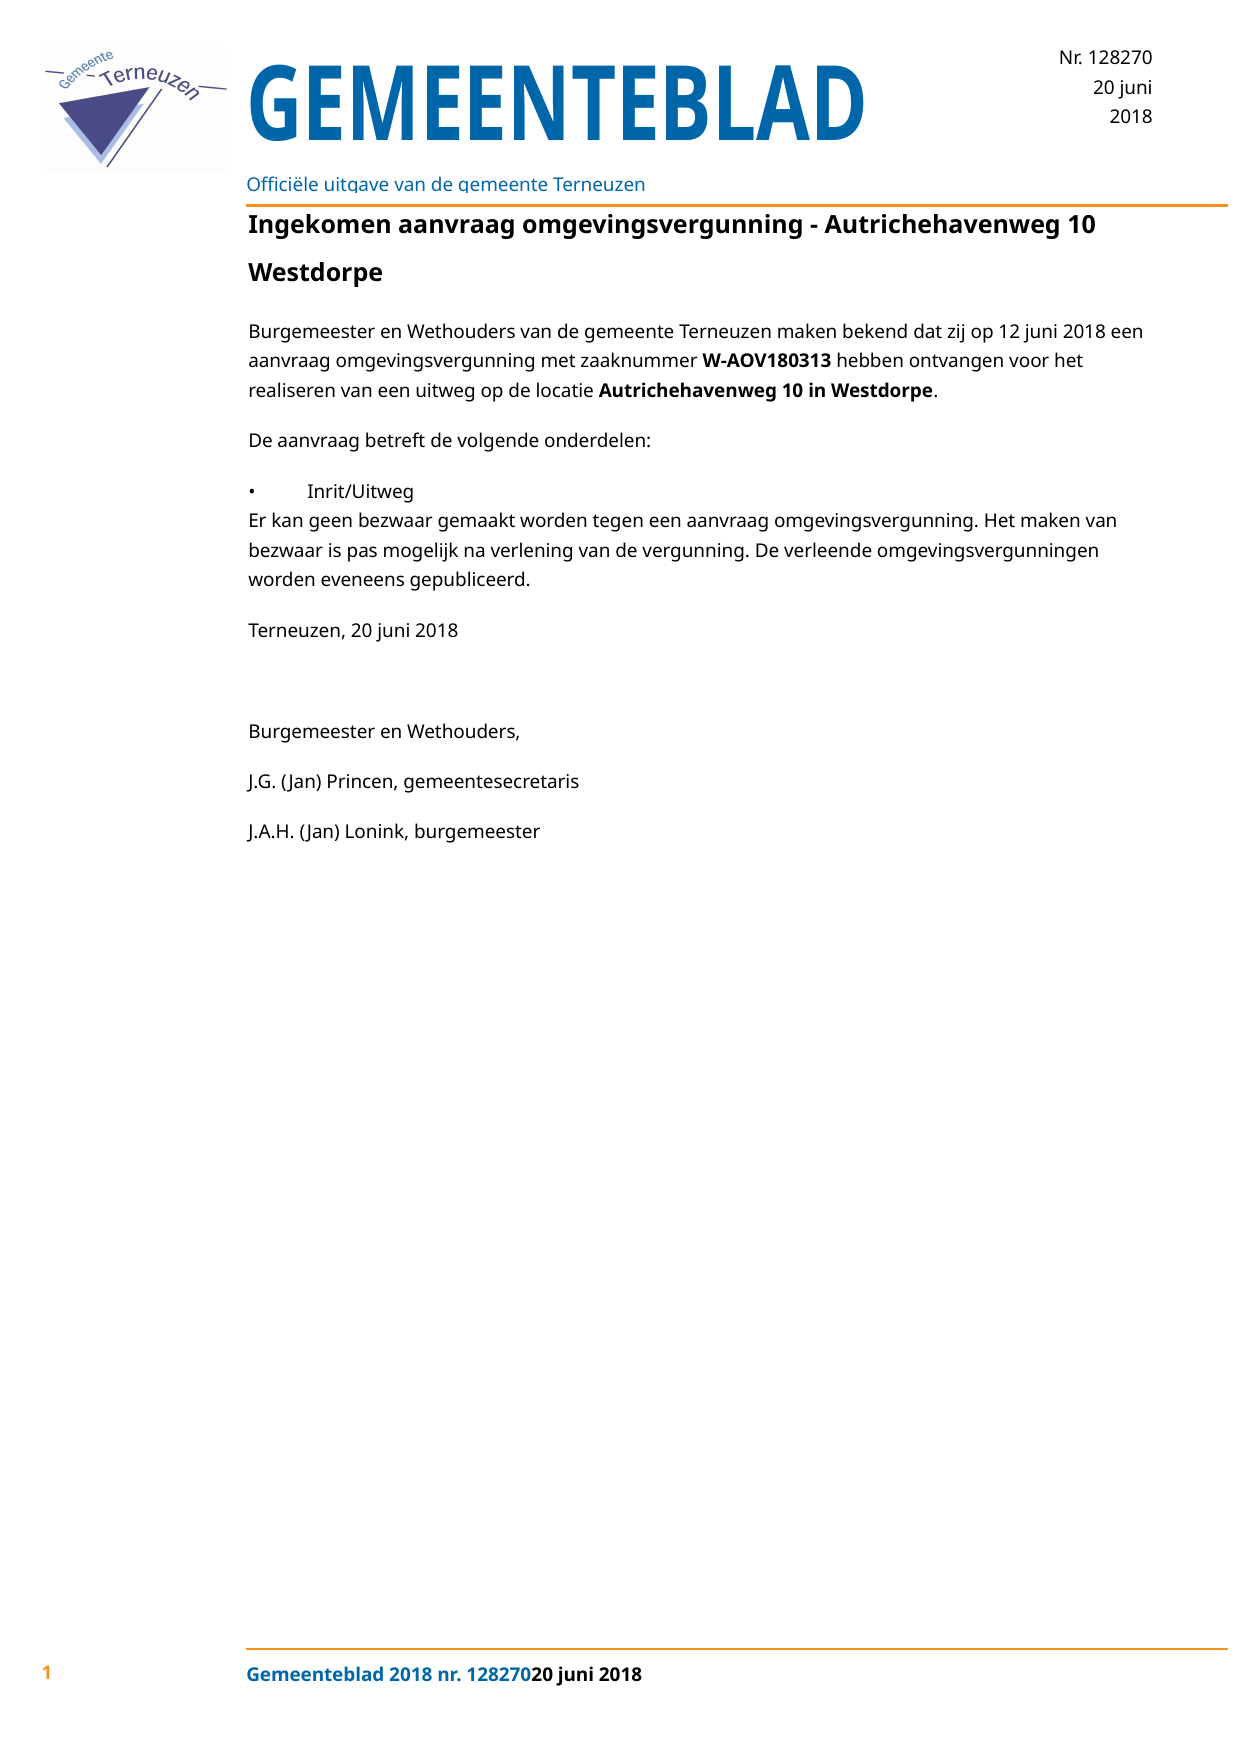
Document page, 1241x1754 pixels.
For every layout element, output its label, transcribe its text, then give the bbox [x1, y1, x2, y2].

text Terneuzen, 20 juni 2018 [248, 617, 1152, 643]
text J.G. (Jan) Princen, gemeentesecretaris [248, 768, 1152, 794]
text Ingekomen aanvraag omgevingsvergunning - Autrichehavenweg 10 Westdorpe [248, 207, 1152, 288]
text Burgemeester en Wethouders van de gemeente Terneuzen maken bekend dat zij op 12 juni 2018 een aanvraag omgevingsvergunning met zaaknummer W-AOV180313 hebben ontvangen voor het realiseren van een uitweg op de locatie Autrichehavenweg 10 in Westdorpe. [248, 318, 1152, 403]
text J.A.H. (Jan) Lonink, burgemeester [248, 819, 1152, 844]
text Burgemeester en Wethouders, [248, 718, 1152, 744]
picture [41, 47, 231, 172]
text Er kan geen bezwaar gemaakt worden tegen een aanvraag omgevingsvergunning. Het maken van bezwaar is pas mogelijk na verlening van de vergunning. De verleende omgevingsvergunningen worden eveneens gepubliceerd. [248, 507, 1152, 592]
text De aanvraag betreft de volgende onderdelen: [248, 427, 1152, 453]
list Inrit/Uitweg [248, 478, 1152, 504]
